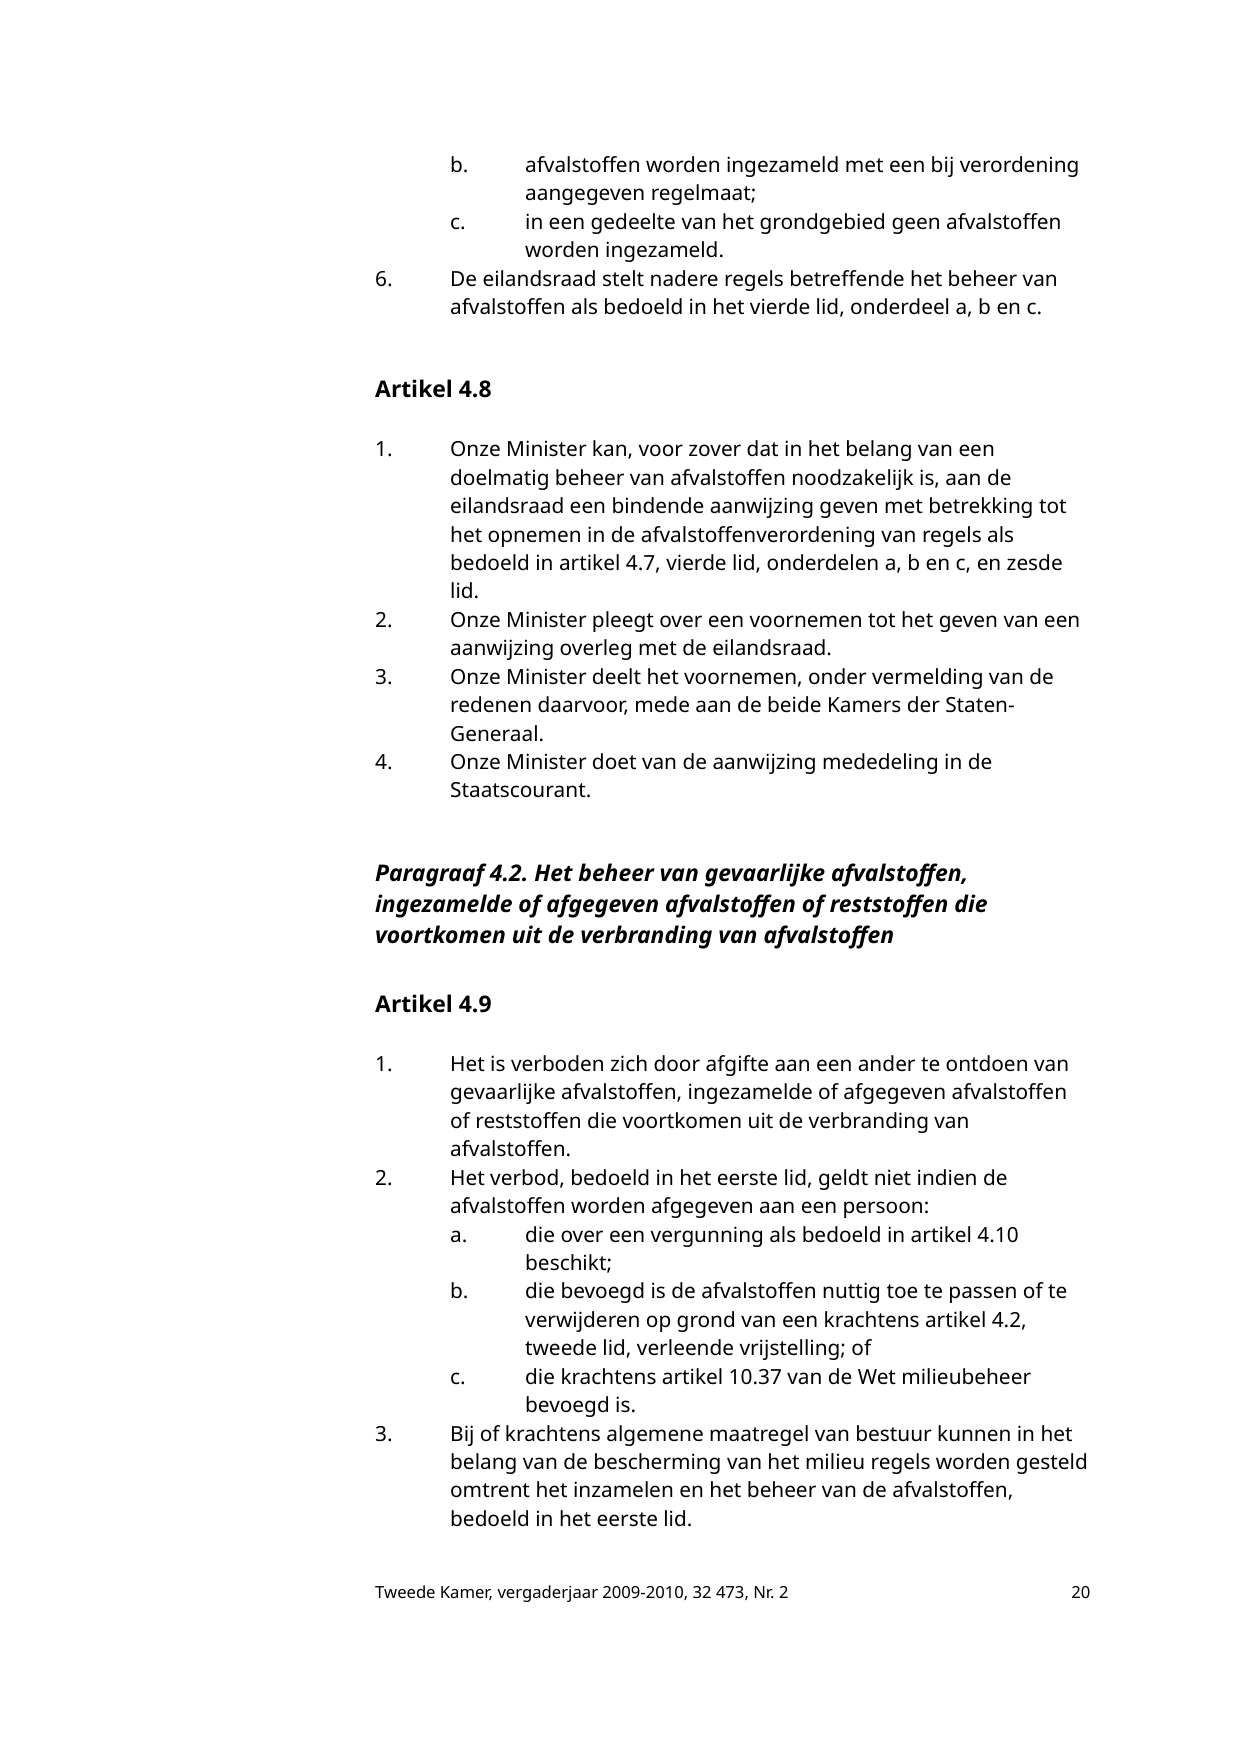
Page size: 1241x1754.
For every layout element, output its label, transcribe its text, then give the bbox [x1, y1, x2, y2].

list die krachtens artikel 10.37 van de Wet milieubeheer bevoegd is. [450, 1362, 1090, 1419]
list Bij of krachtens algemene maatregel van bestuur kunnen in het belang van de bescherming van het milieu regels worden gesteld omtrent het inzamelen en het beheer van de afvalstoffen, bedoeld in het eerste lid. [375, 1419, 1090, 1532]
list Onze Minister kan, voor zover dat in het belang van een doelmatig beheer van afvalstoffen noodzakelijk is, aan de eilandsraad een bindende aanwijzing geven met betrekking tot het opnemen in de afvalstoffenverordening van regels als bedoeld in artikel 4.7, vierde lid, onderdelen a, b en c, en zesde lid. [375, 434, 1090, 605]
list Onze Minister doet van de aanwijzing mededeling in de Staatscourant. [375, 747, 1090, 804]
list Het verbod, bedoeld in het eerste lid, geldt niet indien de afvalstoffen worden afgegeven aan een persoon: [375, 1163, 1090, 1220]
list Het is verboden zich door afgifte aan een ander te ontdoen van gevaarlijke afvalstoffen, ingezamelde of afgegeven afvalstoffen of reststoffen die voortkomen uit de verbranding van afvalstoffen. [375, 1049, 1090, 1163]
list Onze Minister deelt het voornemen, onder vermelding van de redenen daarvoor, mede aan de beide Kamers der Staten-Generaal. [375, 662, 1090, 747]
list die bevoegd is de afvalstoffen nuttig toe te passen of te verwijderen op grond van een krachtens artikel 4.2, tweede lid, verleende vrijstelling; of [450, 1277, 1090, 1362]
list Onze Minister pleegt over een voornemen tot het geven van een aanwijzing overleg met de eilandsraad. [375, 605, 1090, 662]
list De eilandsraad stelt nadere regels betreffende het beheer van afvalstoffen als bedoeld in het vierde lid, onderdeel a, b en c. [375, 264, 1090, 321]
subtitle Artikel 4.8 [375, 373, 1090, 404]
list afvalstoffen worden ingezameld met een bij verordening aangegeven regelmaat; [450, 150, 1090, 207]
subtitle Artikel 4.9 [375, 988, 1090, 1019]
list die over een vergunning als bedoeld in artikel 4.10 beschikt; [450, 1220, 1090, 1277]
subtitle Paragraaf 4.2. Het beheer van gevaarlijke afvalstoffen, ingezamelde of afgegeven afvalstoffen of reststoffen die voortkomen uit de verbranding van afvalstoffen [375, 857, 1090, 950]
list in een gedeelte van het grondgebied geen afvalstoffen worden ingezameld. [450, 207, 1090, 264]
